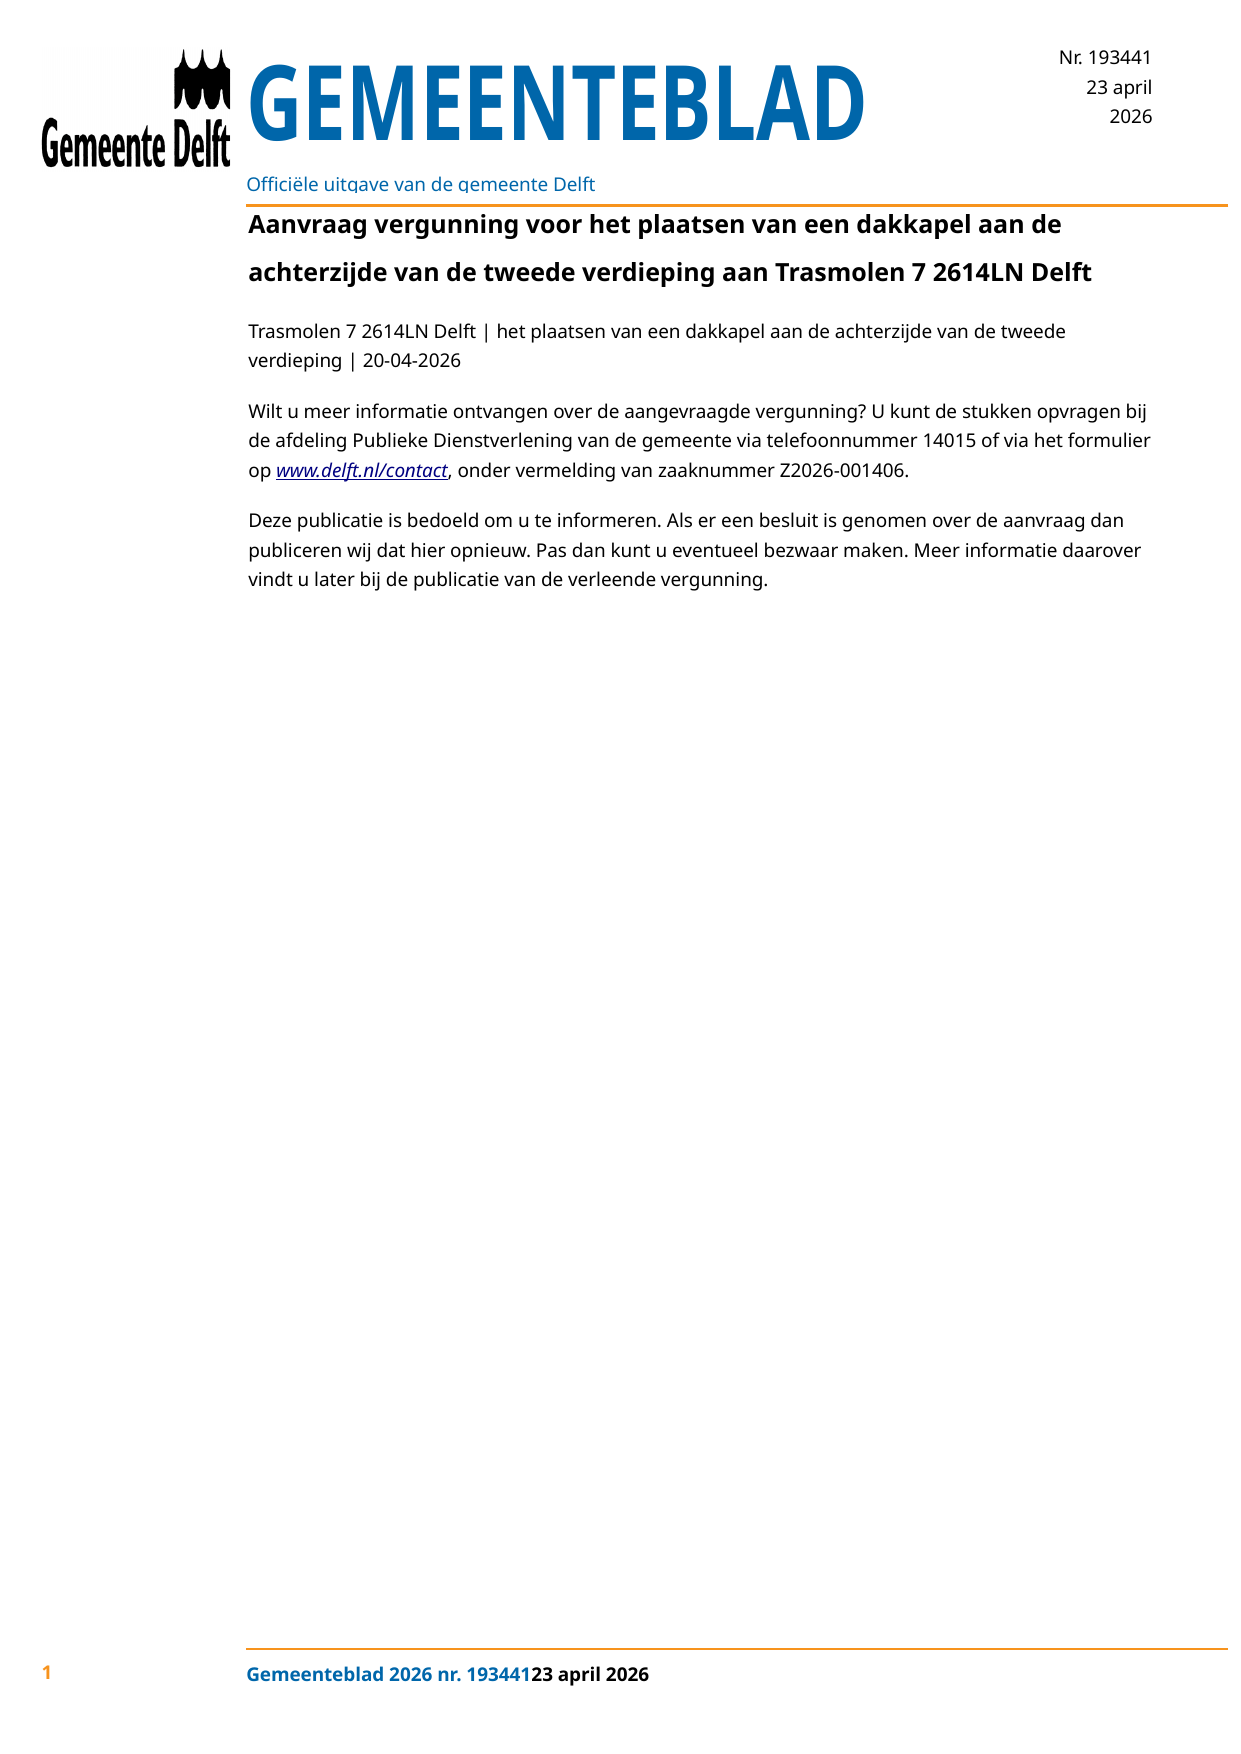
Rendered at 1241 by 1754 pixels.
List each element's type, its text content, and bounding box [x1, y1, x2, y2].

text Deze publicatie is bedoeld om u te informeren. Als er een besluit is genomen over de aanvraag dan publiceren wij dat hier opnieuw. Pas dan kunt u eventueel bezwaar maken. Meer informatie daarover vindt u later bij de publicatie van de verleende vergunning. [248, 507, 1152, 592]
text Aanvraag vergunning voor het plaatsen van een dakkapel aan de achterzijde van de tweede verdieping aan Trasmolen 7 2614LN Delft [248, 207, 1152, 288]
text Wilt u meer informatie ontvangen over de aangevraagde vergunning? U kunt de stukken opvragen bij de afdeling Publieke Dienstverlening van de gemeente via telefoonnummer 14015 of via het formulier op www.delft.nl/contact, onder vermelding van zaaknummer Z2026-001406. [248, 398, 1152, 483]
picture [41, 47, 231, 172]
text Trasmolen 7 2614LN Delft | het plaatsen van een dakkapel aan de achterzijde van de tweede verdieping | 20-04-2026 [248, 318, 1152, 373]
